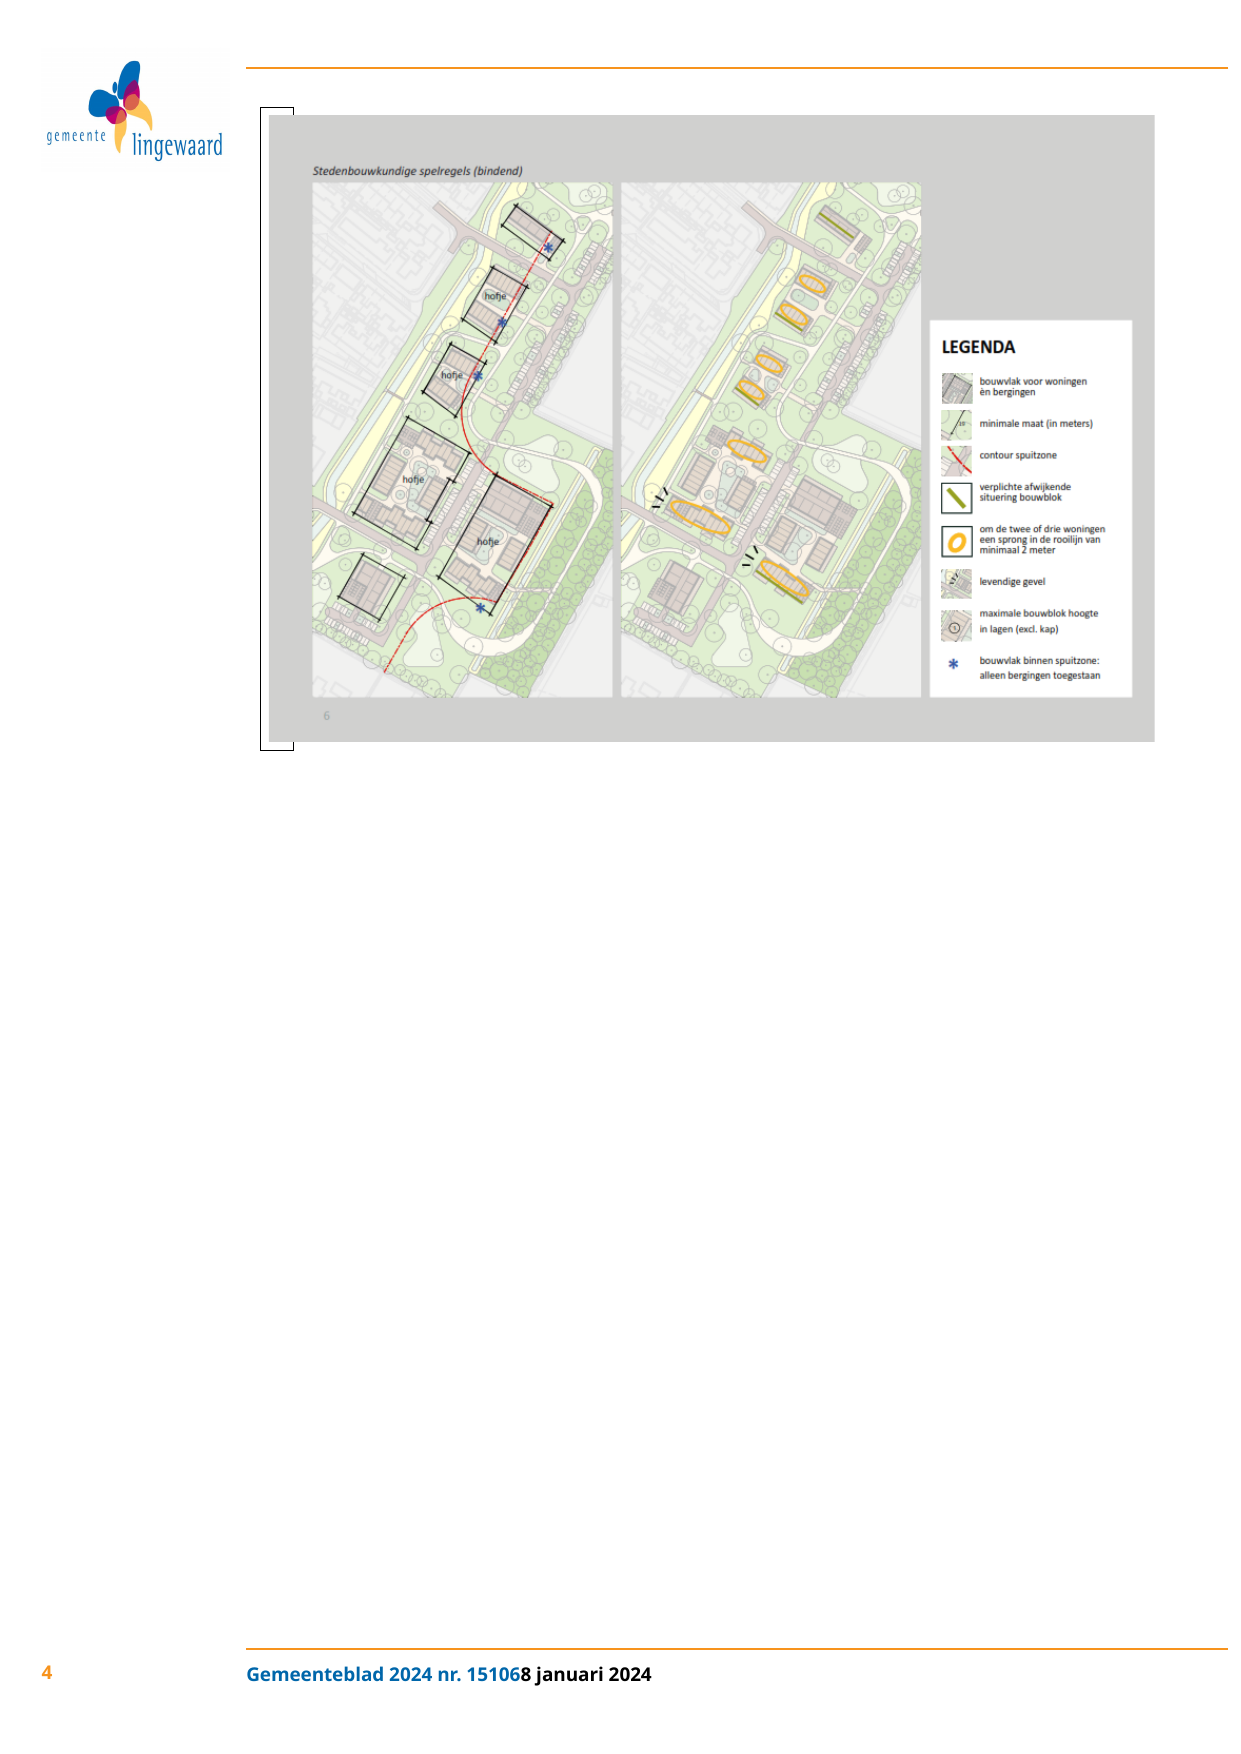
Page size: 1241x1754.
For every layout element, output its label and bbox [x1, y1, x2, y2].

picture [268, 115, 1155, 742]
picture [41, 47, 231, 172]
